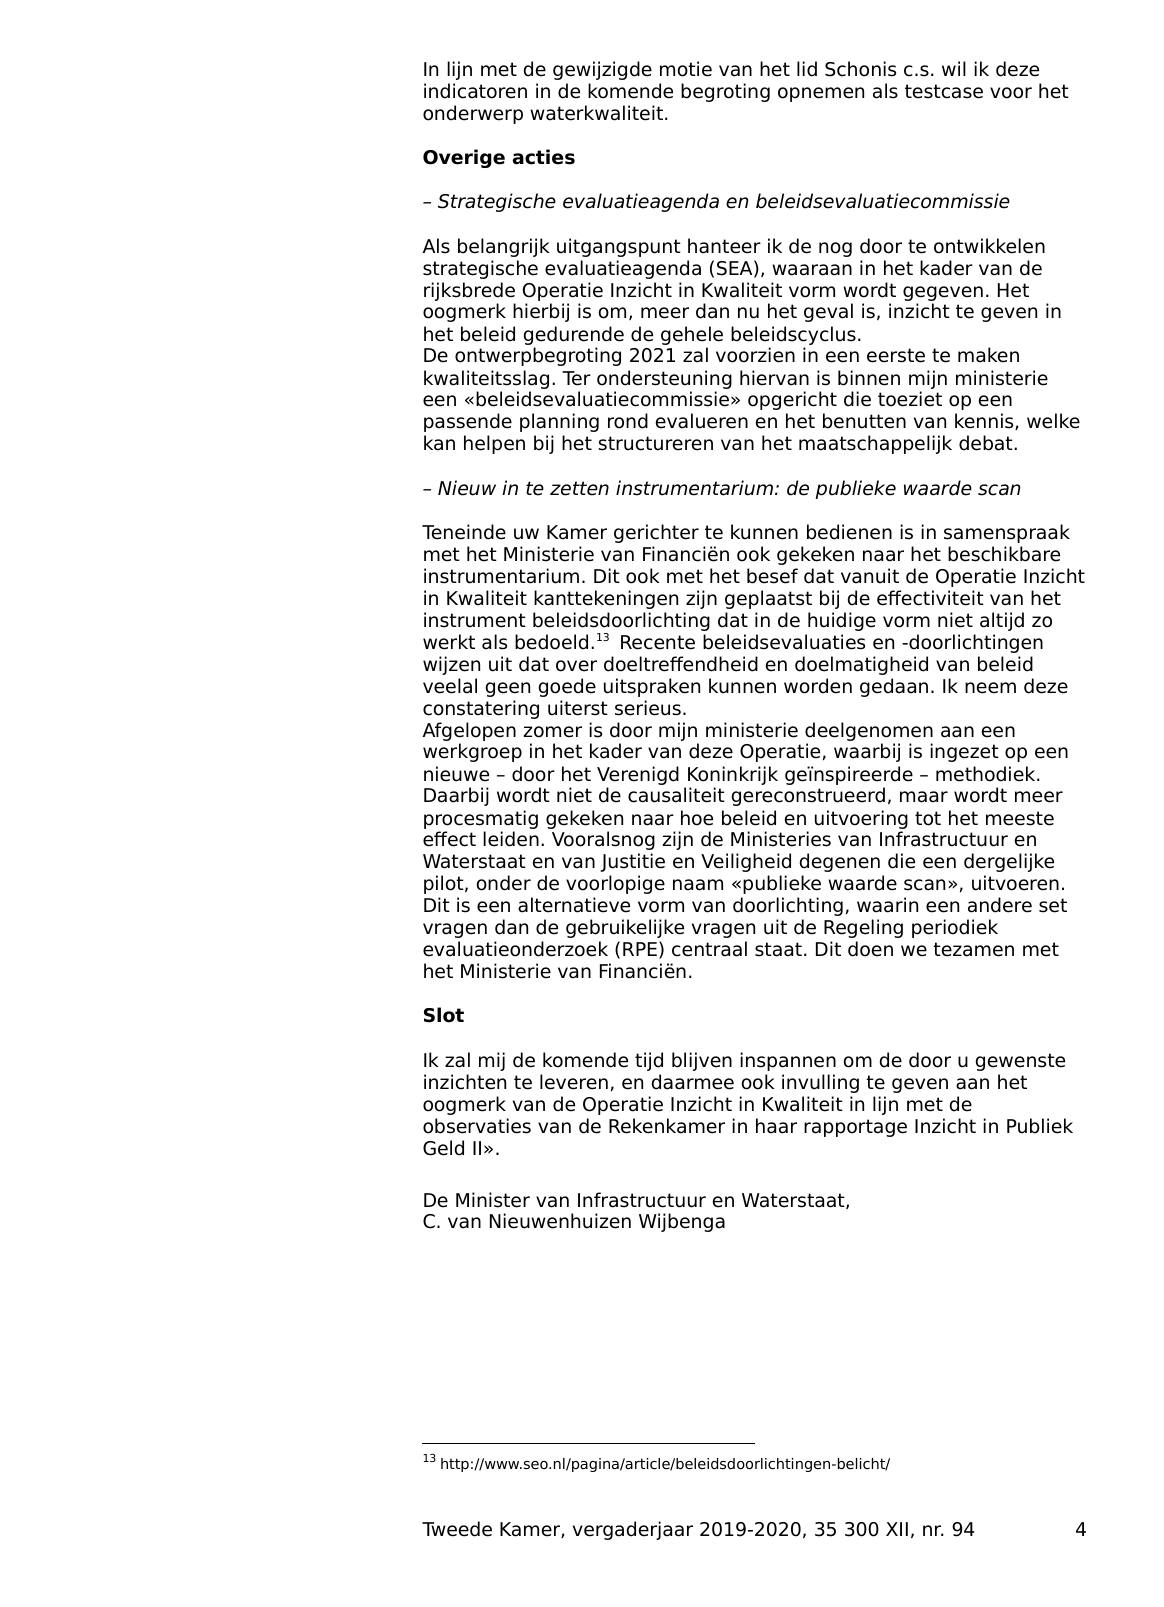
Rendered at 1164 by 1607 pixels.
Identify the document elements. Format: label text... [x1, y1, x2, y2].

subtitle – Strategische evaluatieagenda en beleidsevaluatiecommissie [422, 191, 1087, 213]
subtitle Slot [422, 1005, 1087, 1027]
text Afgelopen zomer is door mijn ministerie deelgenomen aan een werkgroep in het kader van deze Operatie, waarbij is ingezet op een nieuwe – door het Verenigd Koninkrijk geïnspireerde – methodiek. Daarbij wordt niet de causaliteit gereconstrueerd, maar wordt meer procesmatig gekeken naar hoe beleid en uitvoering tot het meeste effect leiden. Vooralsnog zijn de Ministeries van Infrastructuur en Waterstaat en van Justitie en Veiligheid degenen die een dergelijke pilot, onder de voorlopige naam «publieke waarde scan», uitvoeren. Dit is een alternatieve vorm van doorlichting, waarin een andere set vragen dan de gebruikelijke vragen uit de Regeling periodiek evaluatieonderzoek (RPE) centraal staat. Dit doen we tezamen met het Ministerie van Financiën. [422, 719, 1087, 983]
text Ik zal mij de komende tijd blijven inspannen om de door u gewenste inzichten te leveren, en daarmee ook invulling te geven aan het oogmerk van de Operatie Inzicht in Kwaliteit in lijn met de observaties van de Rekenkamer in haar rapportage Inzicht in Publiek Geld II». [422, 1049, 1087, 1159]
subtitle – Nieuw in te zetten instrumentarium: de publieke waarde scan [422, 477, 1087, 499]
text Als belangrijk uitgangspunt hanteer ik de nog door te ontwikkelen strategische evaluatieagenda (SEA), waaraan in het kader van de rijksbrede Operatie Inzicht in Kwaliteit vorm wordt gegeven. Het oogmerk hierbij is om, meer dan nu het geval is, inzicht te geven in het beleid gedurende de gehele beleidscyclus. [422, 236, 1087, 345]
subtitle Overige acties [422, 147, 1087, 169]
text De Minister van Infrastructuur en Waterstaat, C. van Nieuwenhuizen Wijbenga [422, 1189, 1087, 1233]
text Teneinde uw Kamer gerichter te kunnen bedienen is in samenspraak met het Ministerie van Financiën ook gekeken naar het beschikbare instrumentarium. Dit ook met het besef dat vanuit de Operatie Inzicht in Kwaliteit kanttekeningen zijn geplaatst bij de effectiviteit van het instrument beleidsdoorlichting dat in de huidige vorm niet altijd zo werkt als bedoeld. Recente beleidsevaluaties en -doorlichtingen wijzen uit dat over doeltreffendheid en doelmatigheid van beleid veelal geen goede uitspraken kunnen worden gedaan. Ik neem deze constatering uiterst serieus. [422, 522, 1087, 719]
text In lijn met de gewijzigde motie van het lid Schonis c.s. wil ik deze indicatoren in de komende begroting opnemen als testcase voor het onderwerp waterkwaliteit. [422, 59, 1087, 125]
text http://www.seo.nl/pagina/article/beleidsdoorlichtingen-belicht/ [422, 1452, 1087, 1474]
text De ontwerpbegroting 2021 zal voorzien in een eerste te maken kwaliteitsslag. Ter ondersteuning hiervan is binnen mijn ministerie een «beleidsevaluatiecommissie» opgericht die toeziet op een passende planning rond evalueren en het benutten van kennis, welke kan helpen bij het structureren van het maatschappelijk debat. [422, 345, 1087, 455]
